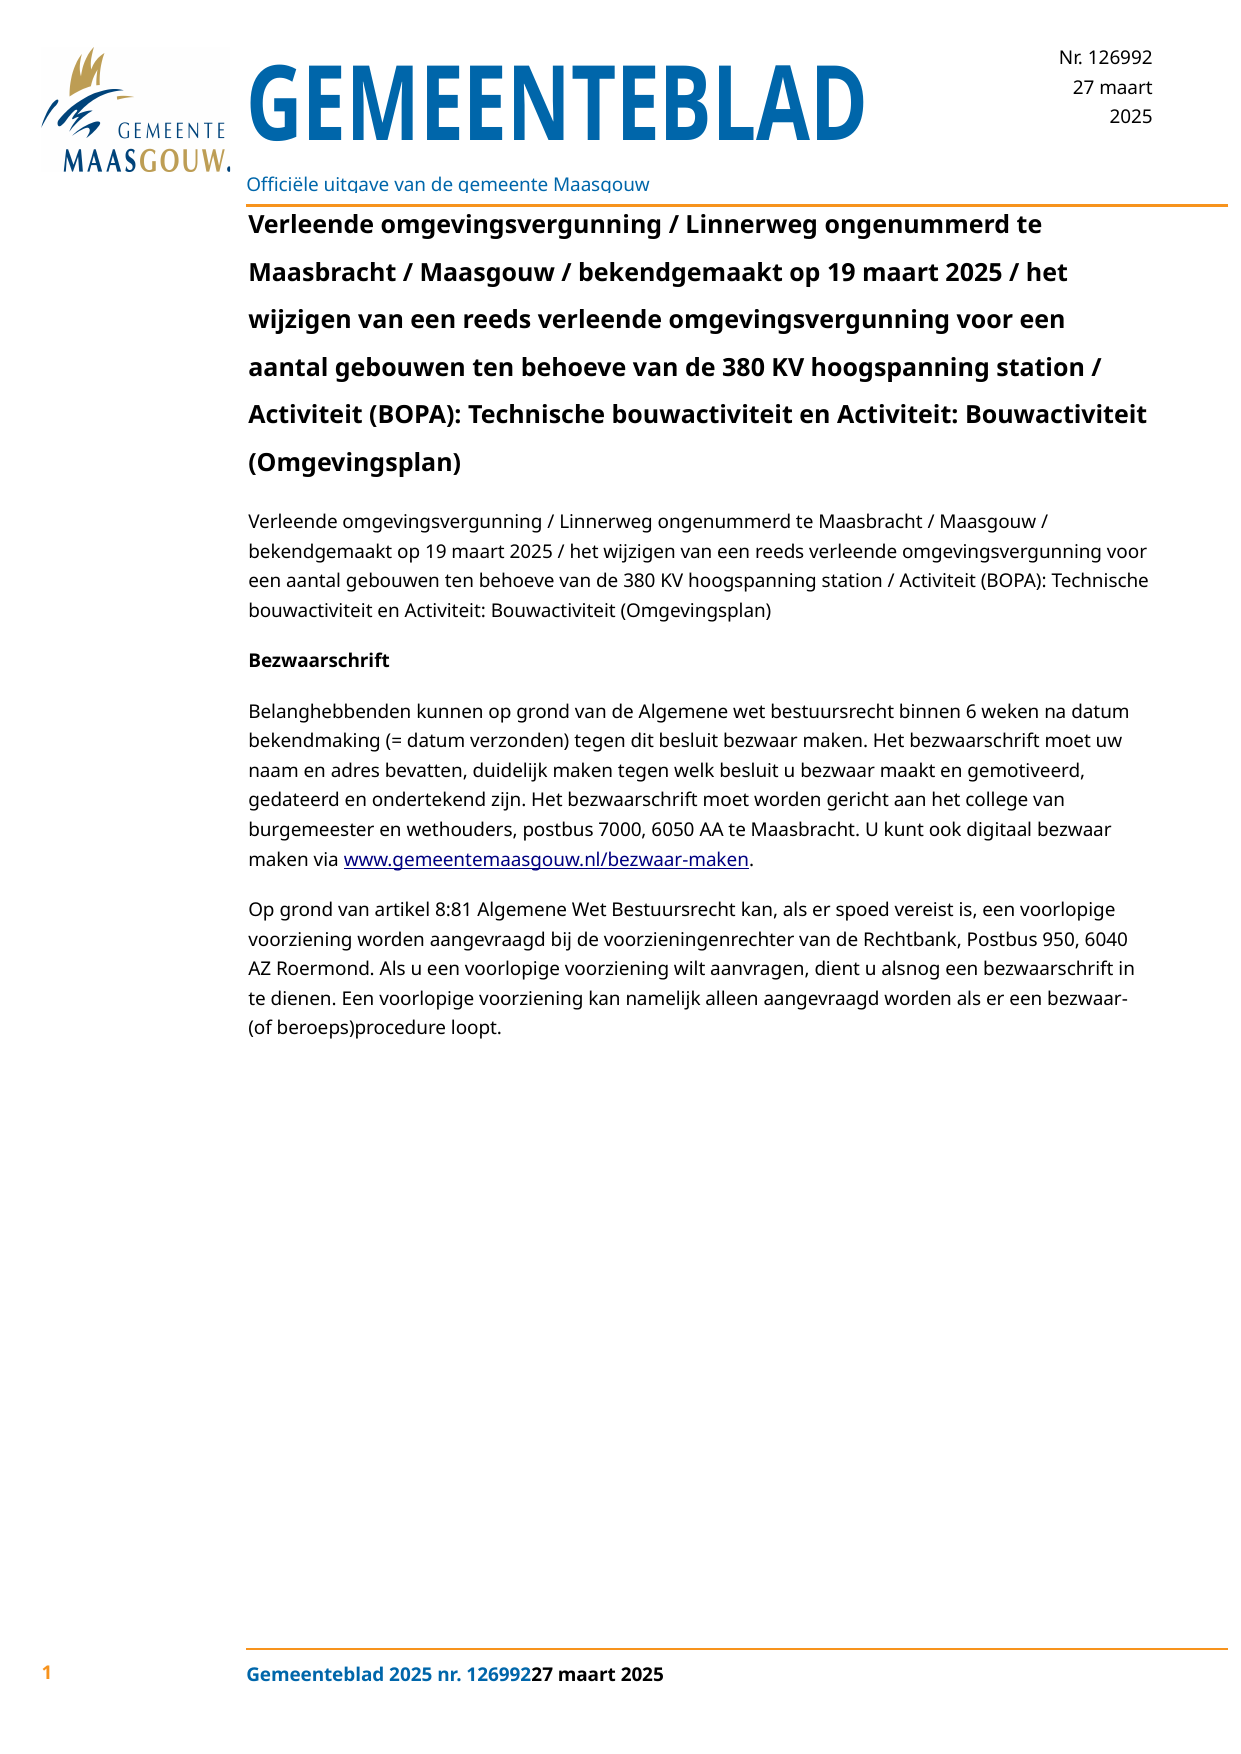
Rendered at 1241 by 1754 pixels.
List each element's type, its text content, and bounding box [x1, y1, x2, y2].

text Bezwaarschrift [248, 647, 1152, 673]
text Belanghebbenden kunnen op grond van de Algemene wet bestuursrecht binnen 6 weken na datum bekendmaking (= datum verzonden) tegen dit besluit bezwaar maken. Het bezwaarschrift moet uw naam en adres bevatten, duidelijk maken tegen welk besluit u bezwaar maakt en gemotiveerd, gedateerd en ondertekend zijn. Het bezwaarschrift moet worden gericht aan het college van burgemeester en wethouders, postbus 7000, 6050 AA te Maasbracht. U kunt ook digitaal bezwaar maken via www.gemeentemaasgouw.nl/bezwaar-maken. [248, 698, 1152, 872]
text Verleende omgevingsvergunning / Linnerweg ongenummerd te Maasbracht / Maasgouw / bekendgemaakt op 19 maart 2025 / het wijzigen van een reeds verleende omgevingsvergunning voor een aantal gebouwen ten behoeve van de 380 KV hoogspanning station / Activiteit (BOPA): Technische bouwactiviteit en Activiteit: Bouwactiviteit (Omgevingsplan) [248, 508, 1152, 623]
text Op grond van artikel 8:81 Algemene Wet Bestuursrecht kan, als er spoed vereist is, een voorlopige voorziening worden aangevraagd bij de voorzieningenrechter van de Rechtbank, Postbus 950, 6040 AZ Roermond. Als u een voorlopige voorziening wilt aanvragen, dient u alsnog een bezwaarschrift in te dienen. Een voorlopige voorziening kan namelijk alleen aangevraagd worden als er een bezwaar- (of beroeps)procedure loopt. [248, 896, 1152, 1040]
picture [41, 47, 231, 172]
text Verleende omgevingsvergunning / Linnerweg ongenummerd te Maasbracht / Maasgouw / bekendgemaakt op 19 maart 2025 / het wijzigen van een reeds verleende omgevingsvergunning voor een aantal gebouwen ten behoeve van de 380 KV hoogspanning station / Activiteit (BOPA): Technische bouwactiviteit en Activiteit: Bouwactiviteit (Omgevingsplan) [248, 207, 1152, 479]
